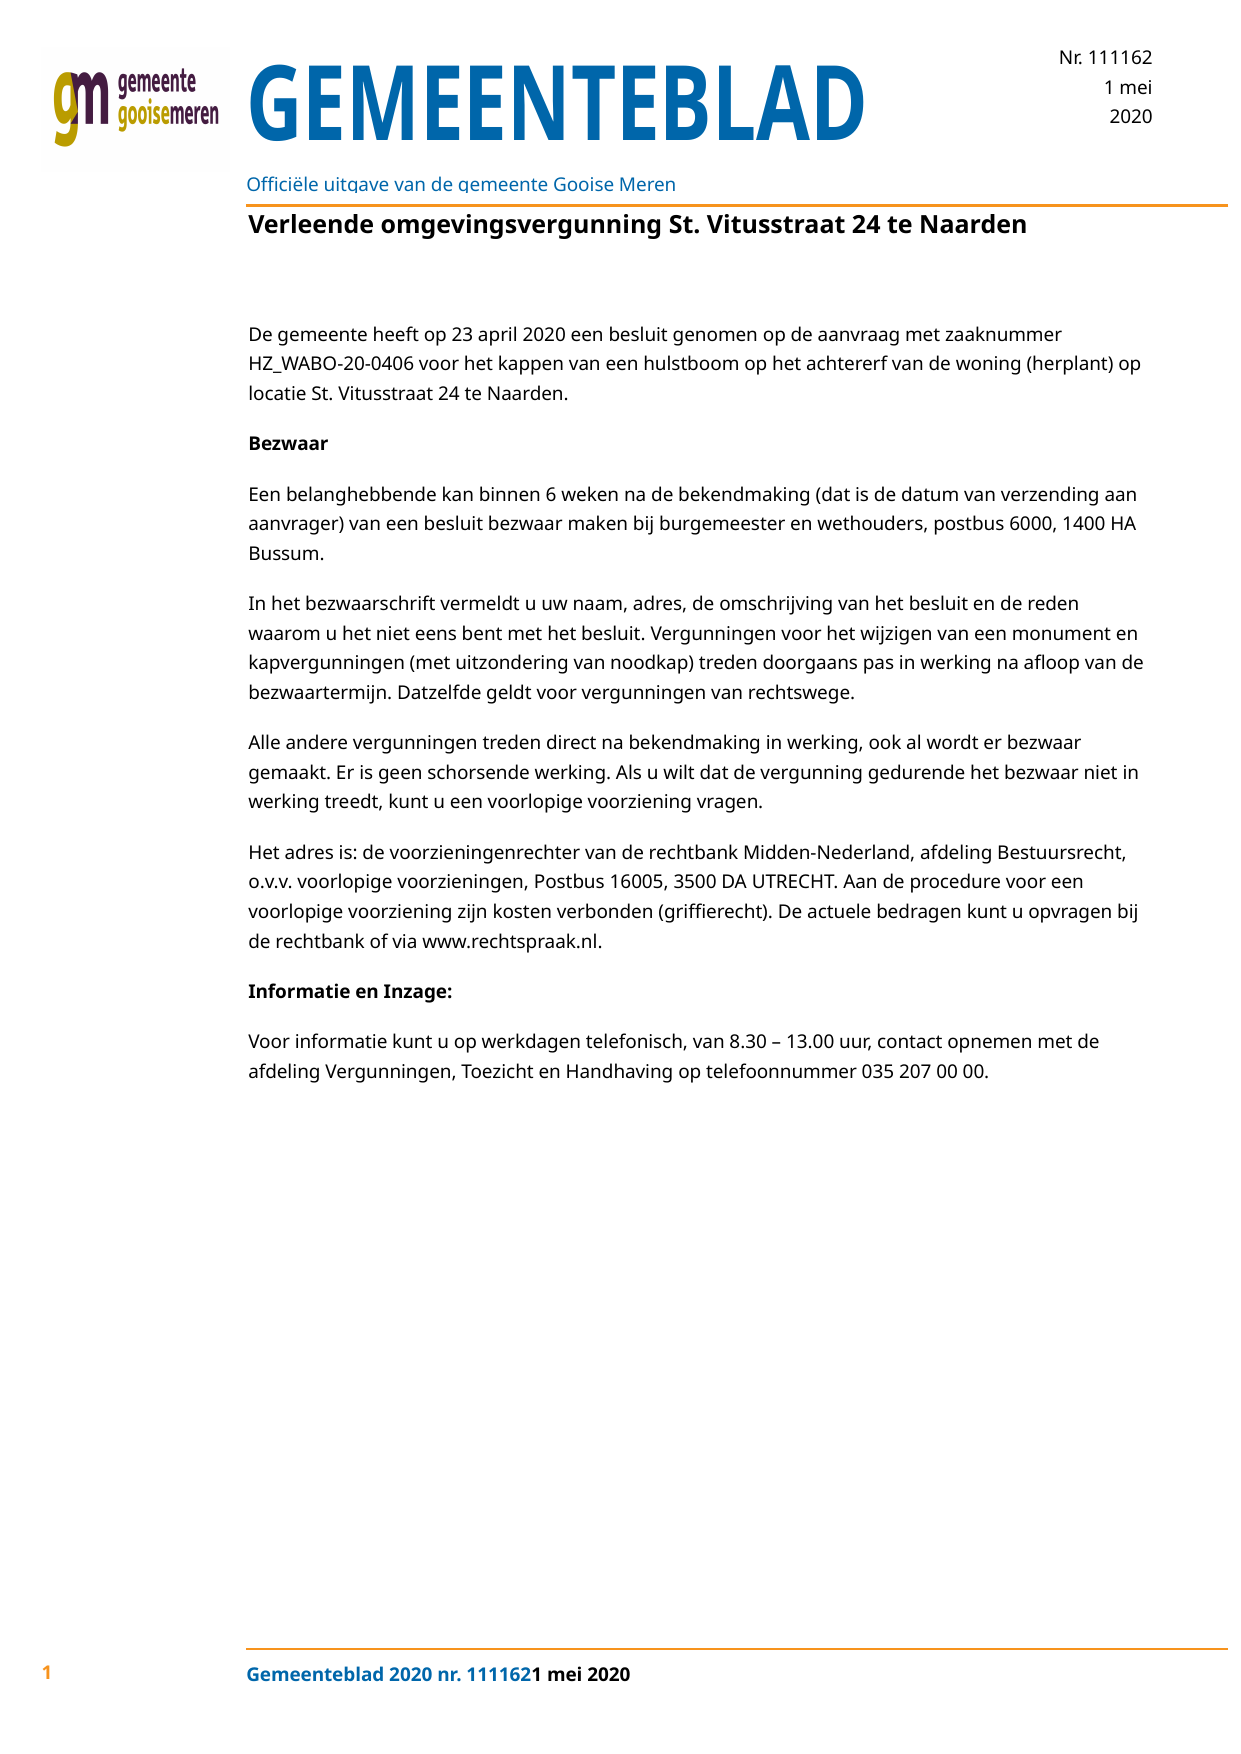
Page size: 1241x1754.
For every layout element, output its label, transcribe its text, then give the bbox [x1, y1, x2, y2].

text De gemeente heeft op 23 april 2020 een besluit genomen op de aanvraag met zaaknummer HZ_WABO-20-0406 voor het kappen van een hulstboom op het achtererf van de woning (herplant) op locatie St. Vitusstraat 24 te Naarden. [248, 321, 1152, 406]
text Het adres is: de voorzieningenrechter van de rechtbank Midden-Nederland, afdeling Bestuursrecht, o.v.v. voorlopige voorzieningen, Postbus 16005, 3500 DA UTRECHT. Aan de procedure voor een voorlopige voorziening zijn kosten verbonden (griffierecht). De actuele bedragen kunt u opvragen bij de rechtbank of via www.rechtspraak.nl. [248, 839, 1152, 953]
text In het bezwaarschrift vermeldt u uw naam, adres, de omschrijving van het besluit en de reden waarom u het niet eens bent met het besluit. Vergunningen voor het wijzigen van een monument en kapvergunningen (met uitzondering van noodkap) treden doorgaans pas in werking na afloop van de bezwaartermijn. Datzelfde geldt voor vergunningen van rechtswege. [248, 590, 1152, 705]
text Bezwaar [248, 430, 1152, 456]
text Een belanghebbende kan binnen 6 weken na de bekendmaking (dat is de datum van verzending aan aanvrager) van een besluit bezwaar maken bij burgemeester en wethouders, postbus 6000, 1400 HA Bussum. [248, 481, 1152, 566]
text Informatie en Inzage: [248, 978, 1152, 1004]
text Voor informatie kunt u op werkdagen telefonisch, van 8.30 – 13.00 uur, contact opnemen met de afdeling Vergunningen, Toezicht en Handhaving op telefoonnummer 035 207 00 00. [248, 1029, 1152, 1084]
text Alle andere vergunningen treden direct na bekendmaking in werking, ook al wordt er bezwaar gemaakt. Er is geen schorsende werking. Als u wilt dat de vergunning gedurende het bezwaar niet in werking treedt, kunt u een voorlopige voorziening vragen. [248, 729, 1152, 814]
text Verleende omgevingsvergunning St. Vitusstraat 24 te Naarden [248, 207, 1152, 241]
picture [41, 47, 231, 172]
